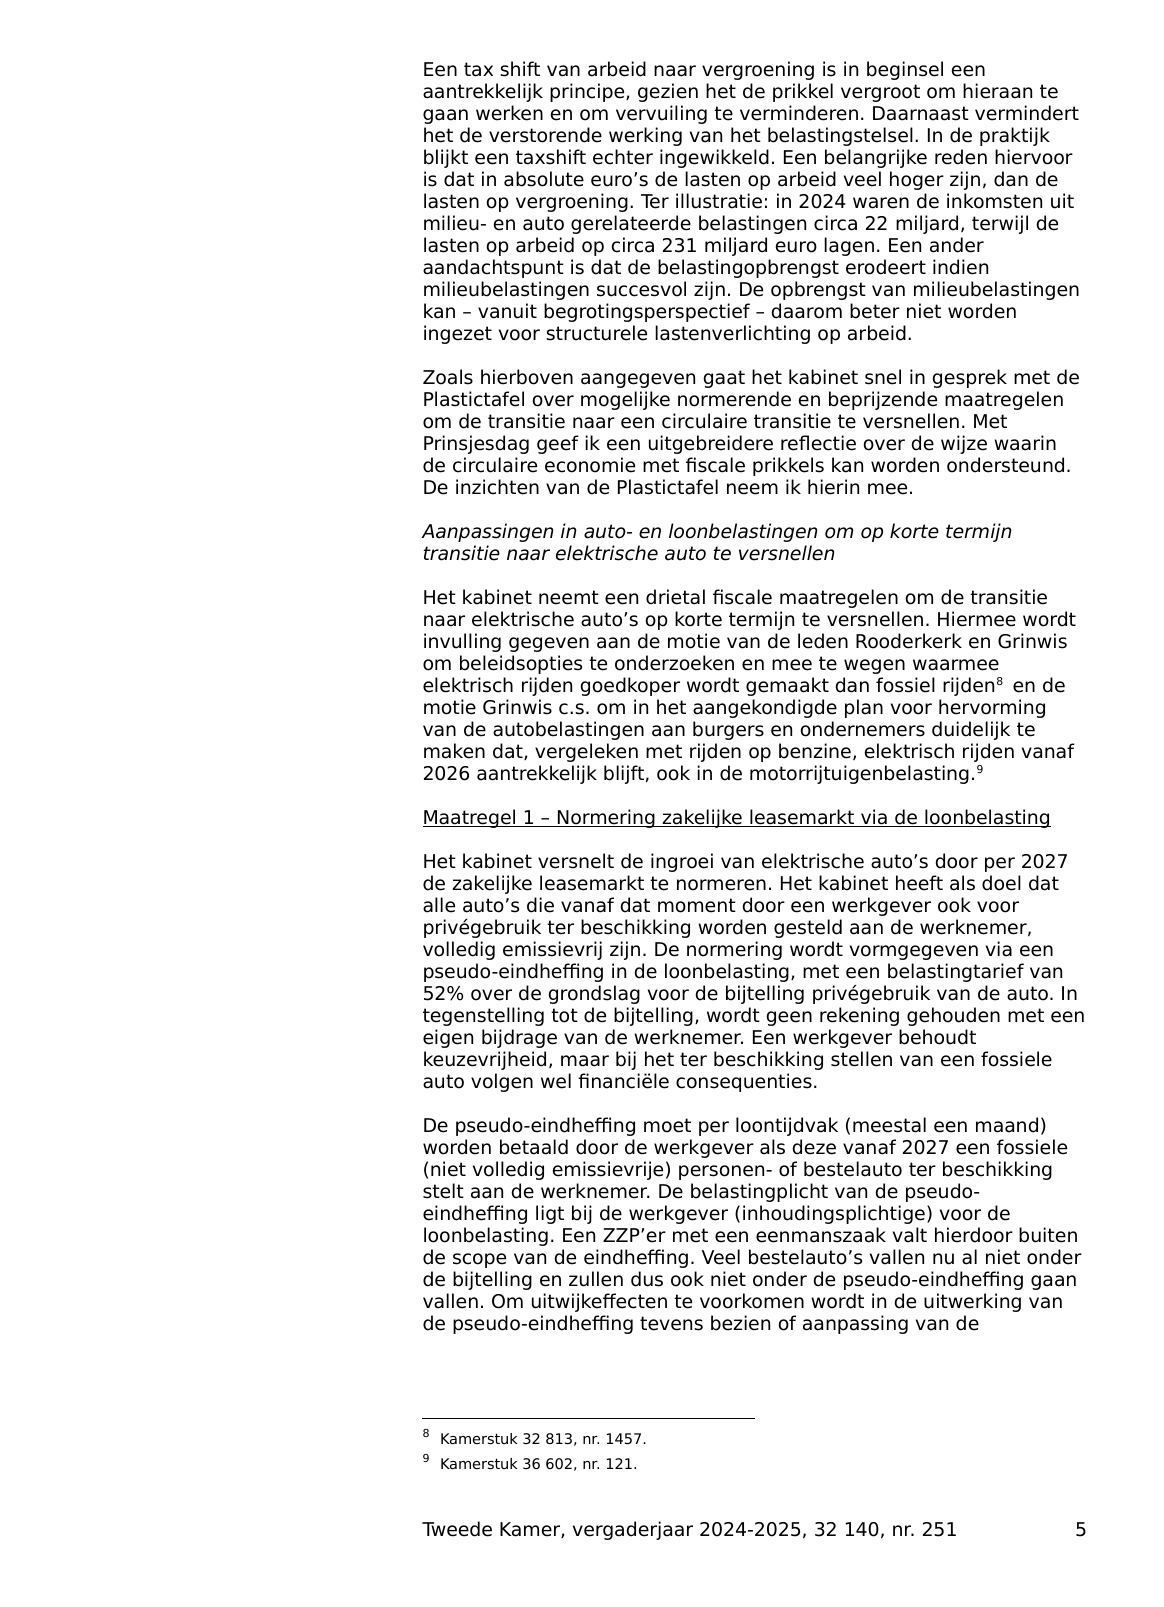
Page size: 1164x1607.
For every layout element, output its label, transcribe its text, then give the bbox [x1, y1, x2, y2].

text Het kabinet versnelt de ingroei van elektrische auto’s door per 2027 de zakelijke leasemarkt te normeren. Het kabinet heeft als doel dat alle auto’s die vanaf dat moment door een werkgever ook voor privégebruik ter beschikking worden gesteld aan de werknemer, volledig emissievrij zijn. De normering wordt vormgegeven via een pseudo-eindheffing in de loonbelasting, met een belastingtarief van 52% over de grondslag voor de bijtelling privégebruik van de auto. In tegenstelling tot de bijtelling, wordt geen rekening gehouden met een eigen bijdrage van de werknemer. Een werkgever behoudt keuzevrijheid, maar bij het ter beschikking stellen van een fossiele auto volgen wel financiële consequenties. [422, 851, 1087, 1093]
text Zoals hierboven aangegeven gaat het kabinet snel in gesprek met de Plastictafel over mogelijke normerende en beprijzende maatregelen om de transitie naar een circulaire transitie te versnellen. Met Prinsjesdag geef ik een uitgebreidere reflectie over de wijze waarin de circulaire economie met fiscale prikkels kan worden ondersteund. De inzichten van de Plastictafel neem ik hierin mee. [422, 367, 1087, 499]
text Een tax shift van arbeid naar vergroening is in beginsel een aantrekkelijk principe, gezien het de prikkel vergroot om hieraan te gaan werken en om vervuiling te verminderen. Daarnaast vermindert het de verstorende werking van het belastingstelsel. In de praktijk blijkt een taxshift echter ingewikkeld. Een belangrijke reden hiervoor is dat in absolute euro’s de lasten op arbeid veel hoger zijn, dan de lasten op vergroening. Ter illustratie: in 2024 waren de inkomsten uit milieu- en auto gerelateerde belastingen circa 22 miljard, terwijl de lasten op arbeid op circa 231 miljard euro lagen. Een ander aandachtspunt is dat de belastingopbrengst erodeert indien milieubelastingen succesvol zijn. De opbrengst van milieubelastingen kan – vanuit begrotingsperspectief – daarom beter niet worden ingezet voor structurele lastenverlichting op arbeid. [422, 59, 1087, 345]
subtitle Aanpassingen in auto- en loonbelastingen om op korte termijn transitie naar elektrische auto te versnellen [422, 521, 1087, 565]
text Het kabinet neemt een drietal fiscale maatregelen om de transitie naar elektrische auto’s op korte termijn te versnellen. Hiermee wordt invulling gegeven aan de motie van de leden Rooderkerk en Grinwis om beleidsopties te onderzoeken en mee te wegen waarmee elektrisch rijden goedkoper wordt gemaakt dan fossiel rijden en de motie Grinwis c.s. om in het aangekondigde plan voor hervorming van de autobelastingen aan burgers en ondernemers duidelijk te maken dat, vergeleken met rijden op benzine, elektrisch rijden vanaf 2026 aantrekkelijk blijft, ook in de motorrijtuigenbelasting. [422, 587, 1087, 785]
text De pseudo-eindheffing moet per loontijdvak (meestal een maand) worden betaald door de werkgever als deze vanaf 2027 een fossiele (niet volledig emissievrije) personen- of bestelauto ter beschikking stelt aan de werknemer. De belastingplicht van de pseudo-eindheffing ligt bij de werkgever (inhoudingsplichtige) voor de loonbelasting. Een ZZP’er met een eenmanszaak valt hierdoor buiten de scope van de eindheffing. Veel bestelauto’s vallen nu al niet onder de bijtelling en zullen dus ook niet onder de pseudo-eindheffing gaan vallen. Om uitwijkeffecten te voorkomen wordt in de uitwerking van de pseudo-eindheffing tevens bezien of aanpassing van de [422, 1115, 1087, 1335]
text Kamerstuk 36 602, nr. 121. [422, 1452, 1087, 1474]
subtitle Maatregel 1 – Normering zakelijke leasemarkt via de loonbelasting [422, 807, 1087, 829]
text Kamerstuk 32 813, nr. 1457. [422, 1427, 1087, 1449]
